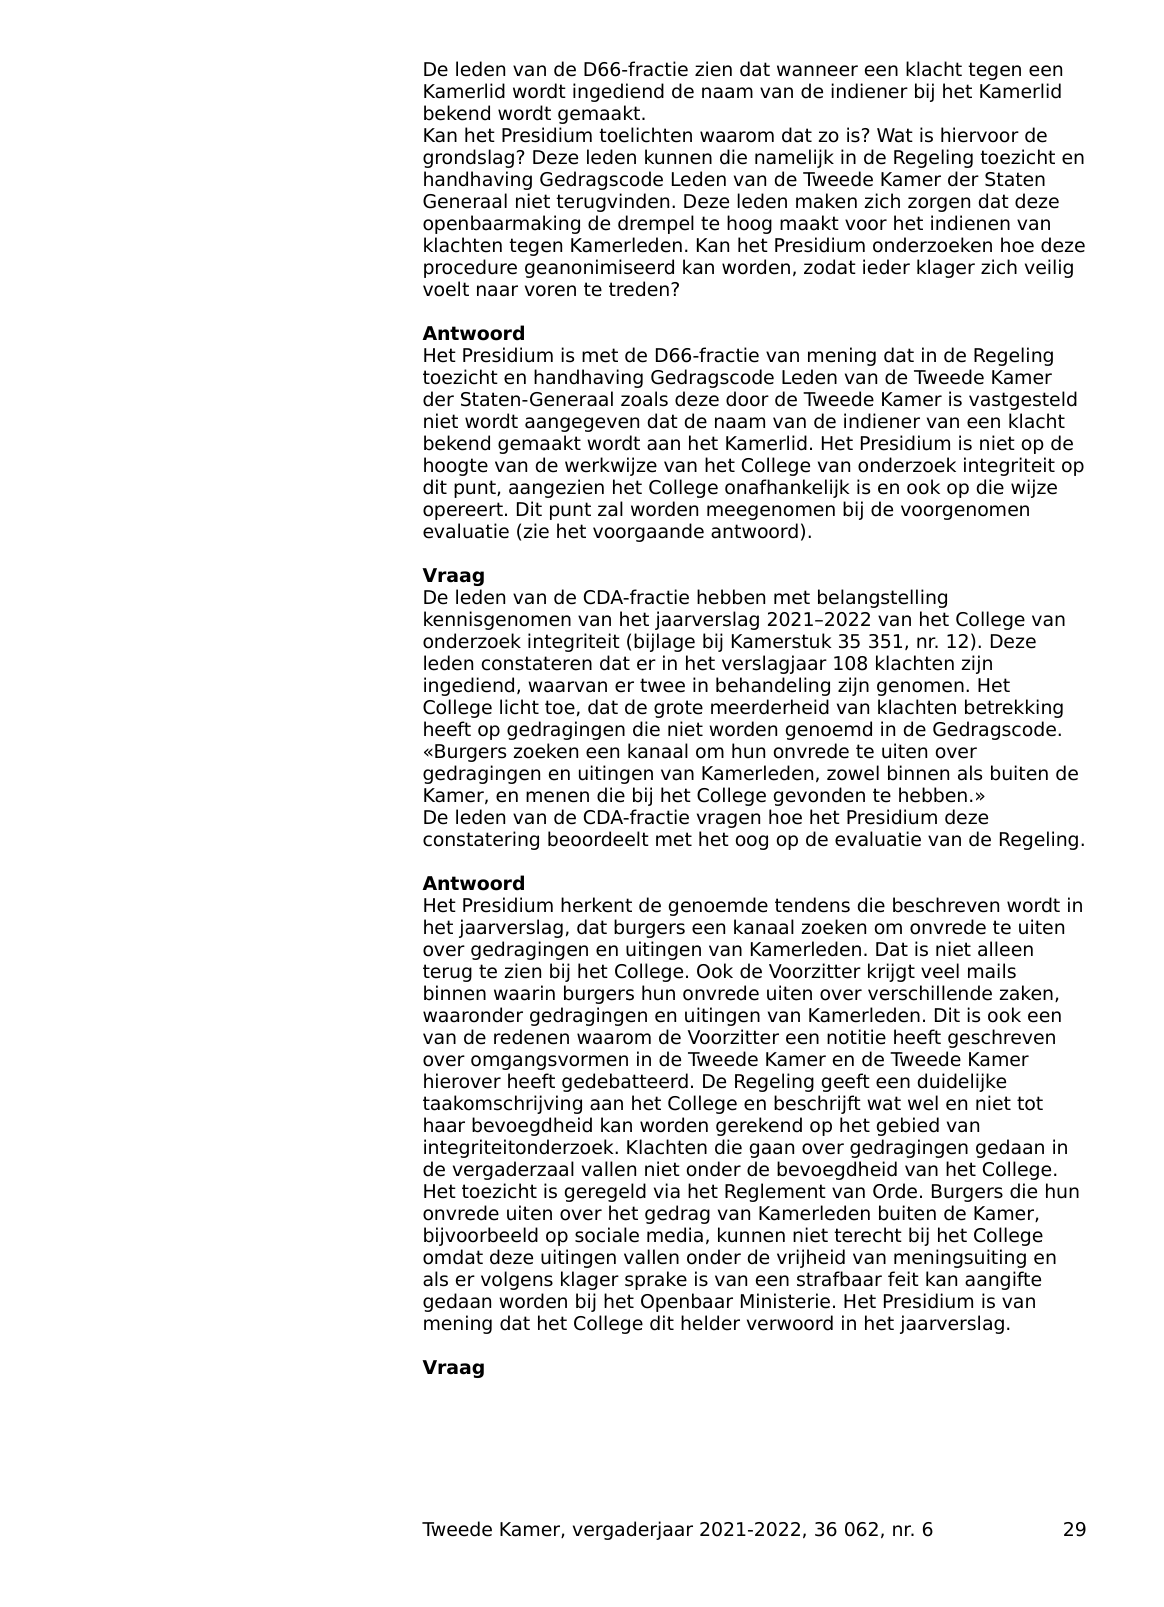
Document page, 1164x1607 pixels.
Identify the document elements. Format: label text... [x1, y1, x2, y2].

text De leden van de CDA-fractie vragen hoe het Presidium deze constatering beoordeelt met het oog op de evaluatie van de Regeling. [422, 807, 1087, 851]
text Antwoord [422, 873, 1087, 895]
text Antwoord [422, 323, 1087, 345]
text Het Presidium herkent de genoemde tendens die beschreven wordt in het jaarverslag, dat burgers een kanaal zoeken om onvrede te uiten over gedragingen en uitingen van Kamerleden. Dat is niet alleen terug te zien bij het College. Ook de Voorzitter krijgt veel mails binnen waarin burgers hun onvrede uiten over verschillende zaken, waaronder gedragingen en uitingen van Kamerleden. Dit is ook een van de redenen waarom de Voorzitter een notitie heeft geschreven over omgangsvormen in de Tweede Kamer en de Tweede Kamer hierover heeft gedebatteerd. De Regeling geeft een duidelijke taakomschrijving aan het College en beschrijft wat wel en niet tot haar bevoegdheid kan worden gerekend op het gebied van integriteitonderzoek. Klachten die gaan over gedragingen gedaan in de vergaderzaal vallen niet onder de bevoegdheid van het College. Het toezicht is geregeld via het Reglement van Orde. Burgers die hun onvrede uiten over het gedrag van Kamerleden buiten de Kamer, bijvoorbeeld op sociale media, kunnen niet terecht bij het College omdat deze uitingen vallen onder de vrijheid van meningsuiting en als er volgens klager sprake is van een strafbaar feit kan aangifte gedaan worden bij het Openbaar Ministerie. Het Presidium is van mening dat het College dit helder verwoord in het jaarverslag. [422, 895, 1087, 1334]
text Vraag [422, 565, 1087, 587]
text Kan het Presidium toelichten waarom dat zo is? Wat is hiervoor de grondslag? Deze leden kunnen die namelijk in de Regeling toezicht en handhaving Gedragscode Leden van de Tweede Kamer der Staten Generaal niet terugvinden. Deze leden maken zich zorgen dat deze openbaarmaking de drempel te hoog maakt voor het indienen van klachten tegen Kamerleden. Kan het Presidium onderzoeken hoe deze procedure geanonimiseerd kan worden, zodat ieder klager zich veilig voelt naar voren te treden? [422, 125, 1087, 301]
text De leden van de D66-fractie zien dat wanneer een klacht tegen een Kamerlid wordt ingediend de naam van de indiener bij het Kamerlid bekend wordt gemaakt. [422, 59, 1087, 125]
text Het Presidium is met de D66-fractie van mening dat in de Regeling toezicht en handhaving Gedragscode Leden van de Tweede Kamer der Staten-Generaal zoals deze door de Tweede Kamer is vastgesteld niet wordt aangegeven dat de naam van de indiener van een klacht bekend gemaakt wordt aan het Kamerlid. Het Presidium is niet op de hoogte van de werkwijze van het College van onderzoek integriteit op dit punt, aangezien het College onafhankelijk is en ook op die wijze opereert. Dit punt zal worden meegenomen bij de voorgenomen evaluatie (zie het voorgaande antwoord). [422, 345, 1087, 543]
text De leden van de CDA-fractie hebben met belangstelling kennisgenomen van het jaarverslag 2021–2022 van het College van onderzoek integriteit (bijlage bij Kamerstuk 35 351, nr. 12). Deze leden constateren dat er in het verslagjaar 108 klachten zijn ingediend, waarvan er twee in behandeling zijn genomen. Het College licht toe, dat de grote meerderheid van klachten betrekking heeft op gedragingen die niet worden genoemd in de Gedragscode. «Burgers zoeken een kanaal om hun onvrede te uiten over gedragingen en uitingen van Kamerleden, zowel binnen als buiten de Kamer, en menen die bij het College gevonden te hebben.» [422, 587, 1087, 807]
text Vraag [422, 1357, 1087, 1379]
